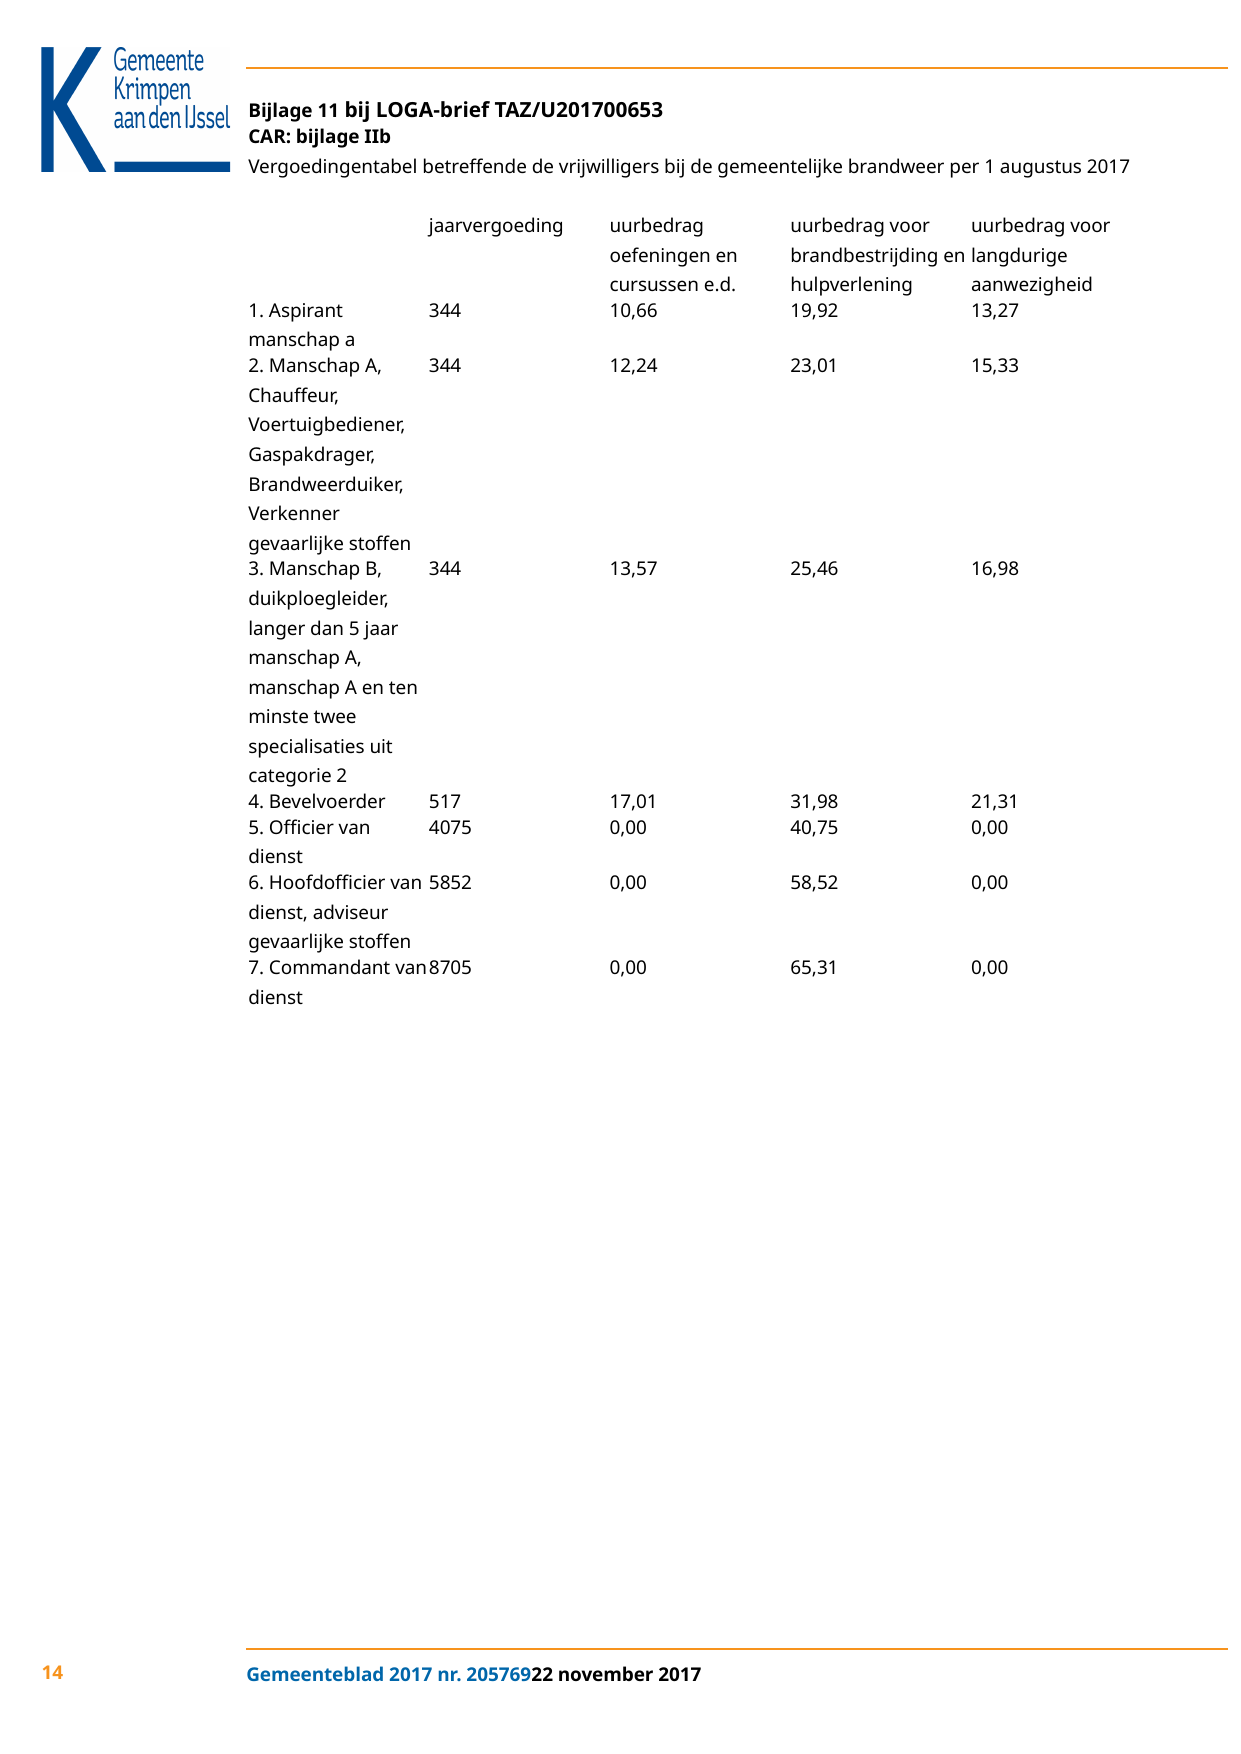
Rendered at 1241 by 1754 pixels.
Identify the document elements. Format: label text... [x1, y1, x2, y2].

table_cell 0,00 [971, 954, 1152, 1010]
table_cell 13,57 [609, 556, 790, 788]
table_cell 15,33 [971, 353, 1152, 556]
table_cell 8705 [429, 954, 609, 1010]
table_cell 517 [429, 789, 609, 814]
table_cell 65,31 [790, 954, 971, 1010]
table_cell 12,24 [609, 353, 790, 556]
table_cell 5852 [429, 870, 609, 954]
table_cell 0,00 [609, 870, 790, 954]
text CAR: bijlage IIb [248, 123, 1152, 149]
table_cell 3. Manschap B, duikploegleider, langer dan 5 jaar manschap A, manschap A en ten minste twee specialisaties uit categorie 2 [248, 556, 429, 788]
table_cell 6. Hoofdofficier van dienst, adviseur gevaarlijke stoffen [248, 870, 429, 954]
text Bijlage 11 bij LOGA-brief TAZ/U201700653 [248, 95, 1152, 123]
picture [41, 47, 231, 172]
table_cell 7. Commandant van dienst [248, 954, 429, 1010]
table_cell 17,01 [609, 789, 790, 814]
table_cell 16,98 [971, 556, 1152, 788]
table_header uurbedrag voor langdurige aanwezigheid [971, 212, 1152, 297]
table_cell 0,00 [971, 814, 1152, 869]
table_cell 344 [429, 297, 609, 352]
table_cell 23,01 [790, 353, 971, 556]
table_cell 19,92 [790, 297, 971, 352]
table_cell 1. Aspirant manschap a [248, 297, 429, 352]
table_cell 13,27 [971, 297, 1152, 352]
table_cell 21,31 [971, 789, 1152, 814]
table_header uurbedrag voor brandbestrijding en hulpverlening [790, 212, 971, 297]
table_cell 0,00 [971, 870, 1152, 954]
table_cell 40,75 [790, 814, 971, 869]
table_cell 10,66 [609, 297, 790, 352]
table_cell 2. Manschap A, Chauffeur, Voertuigbediener, Gaspakdrager, Brandweerduiker, Verkenner gevaarlijke stoffen [248, 353, 429, 556]
text Vergoedingentabel betreffende de vrijwilligers bij de gemeentelijke brandweer per 1 augustus 2017 [248, 153, 1152, 179]
table_cell 25,46 [790, 556, 971, 788]
table_header jaarvergoeding [429, 212, 609, 297]
table_cell 344 [429, 556, 609, 788]
table_cell 0,00 [609, 954, 790, 1010]
table_cell 4075 [429, 814, 609, 869]
table_header uurbedrag oefeningen en cursussen e.d. [609, 212, 790, 297]
table_header [248, 212, 429, 297]
table_cell 0,00 [609, 814, 790, 869]
table_cell 344 [429, 353, 609, 556]
table_cell 5. Officier van dienst [248, 814, 429, 869]
table_cell 4. Bevelvoerder [248, 789, 429, 814]
table_cell 31,98 [790, 789, 971, 814]
table_cell 58,52 [790, 870, 971, 954]
